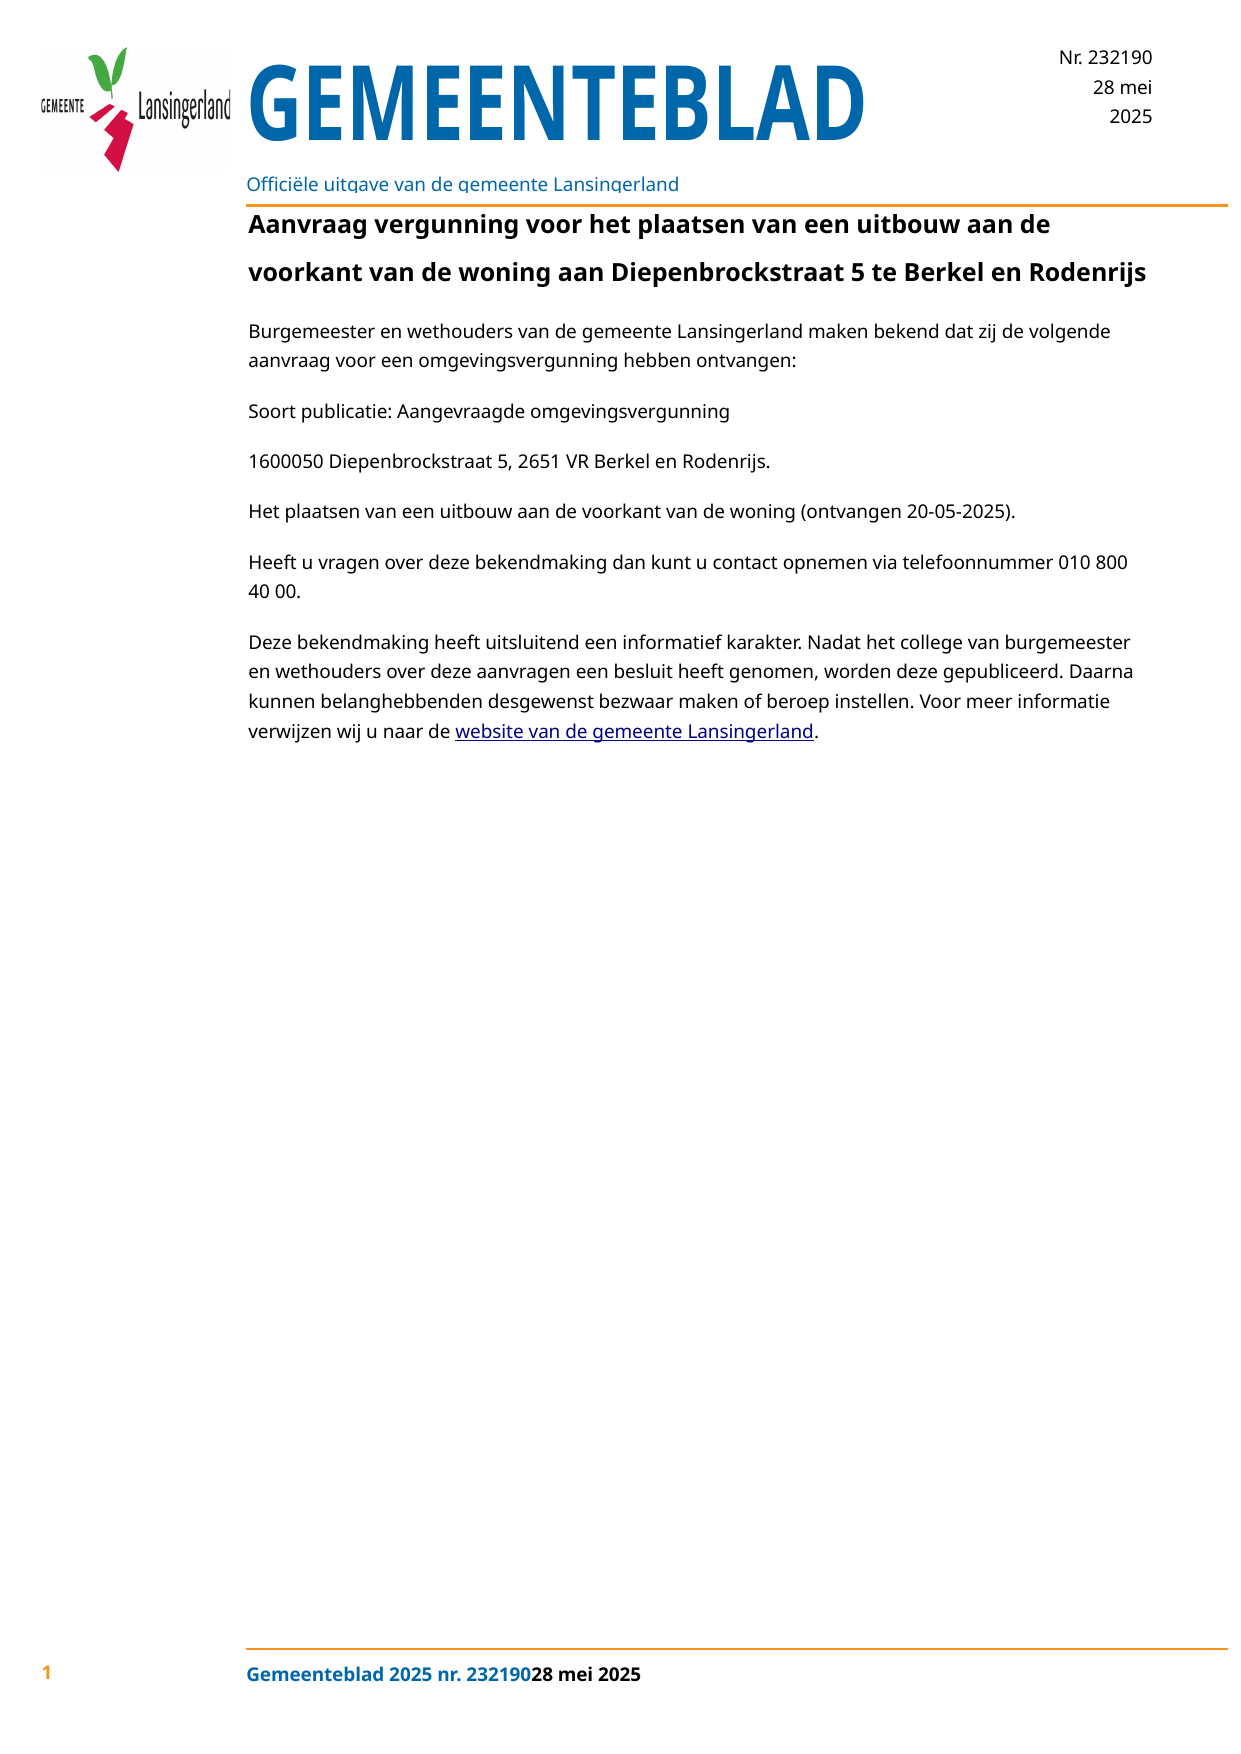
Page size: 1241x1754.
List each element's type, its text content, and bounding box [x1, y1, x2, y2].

text 1600050 Diepenbrockstraat 5, 2651 VR Berkel en Rodenrijs. [248, 448, 1152, 474]
text Soort publicatie: Aangevraagde omgevingsvergunning [248, 398, 1152, 424]
text Burgemeester en wethouders van de gemeente Lansingerland maken bekend dat zij de volgende aanvraag voor een omgevingsvergunning hebben ontvangen: [248, 318, 1152, 373]
picture [41, 47, 231, 172]
text Deze bekendmaking heeft uitsluitend een informatief karakter. Nadat het college van burgemeester en wethouders over deze aanvragen een besluit heeft genomen, worden deze gepubliceerd. Daarna kunnen belanghebbenden desgewenst bezwaar maken of beroep instellen. Voor meer informatie verwijzen wij u naar de website van de gemeente Lansingerland. [248, 629, 1152, 744]
text Aanvraag vergunning voor het plaatsen van een uitbouw aan de voorkant van de woning aan Diepenbrockstraat 5 te Berkel en Rodenrijs [248, 207, 1152, 288]
text Heeft u vragen over deze bekendmaking dan kunt u contact opnemen via telefoonnummer 010 800 40 00. [248, 549, 1152, 604]
text Het plaatsen van een uitbouw aan de voorkant van de woning (ontvangen 20-05-2025). [248, 499, 1152, 524]
